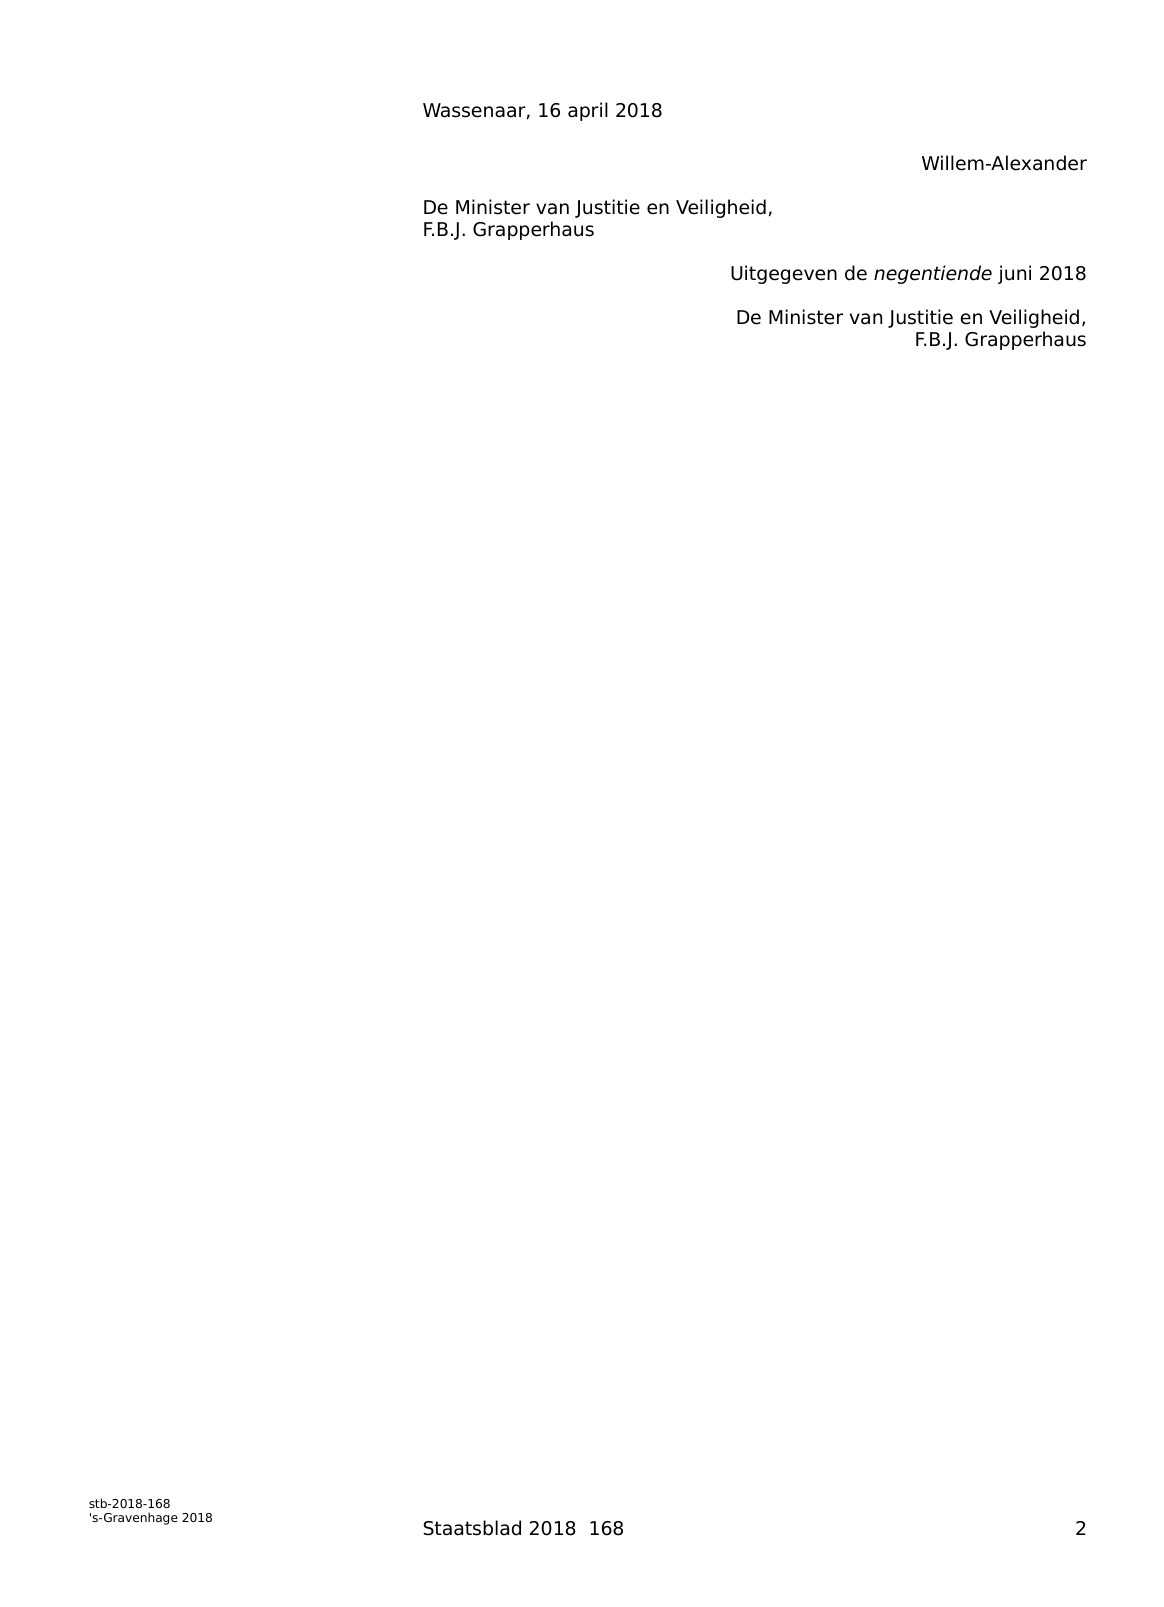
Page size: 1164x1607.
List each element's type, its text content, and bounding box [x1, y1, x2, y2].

text Willem-Alexander [422, 152, 1087, 174]
text stb-2018-168 [88, 1497, 323, 1511]
text Uitgegeven de negentiende juni 2018 [422, 263, 1087, 285]
text De Minister van Justitie en Veiligheid, F.B.J. Grapperhaus [422, 307, 1087, 351]
text 's-Gravenhage 2018 [88, 1511, 323, 1525]
text De Minister van Justitie en Veiligheid, F.B.J. Grapperhaus [422, 197, 1087, 241]
text Wassenaar, 16 april 2018 [422, 100, 1087, 122]
